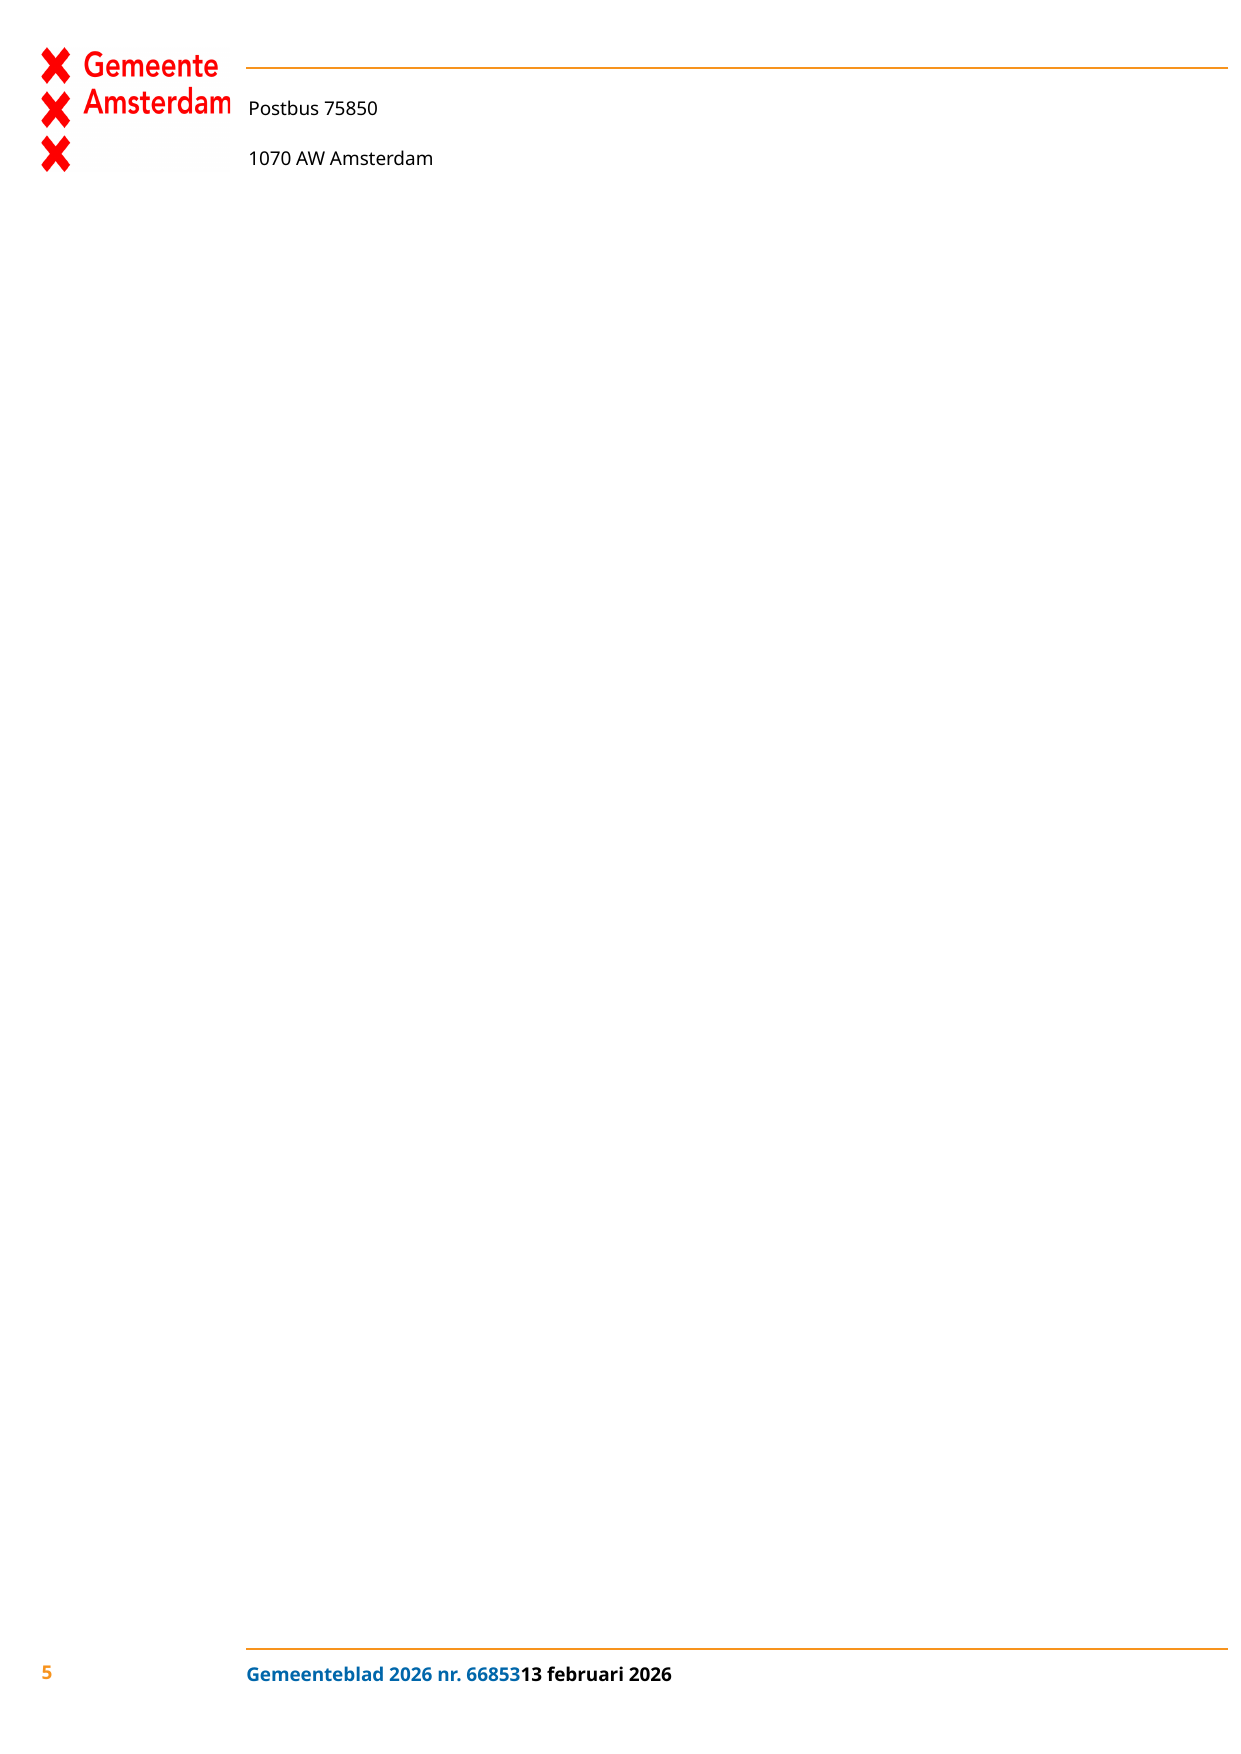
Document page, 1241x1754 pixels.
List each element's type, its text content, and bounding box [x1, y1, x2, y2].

text 1070 AW Amsterdam [248, 145, 1152, 171]
text Postbus 75850 [248, 95, 1152, 121]
picture [41, 47, 231, 172]
